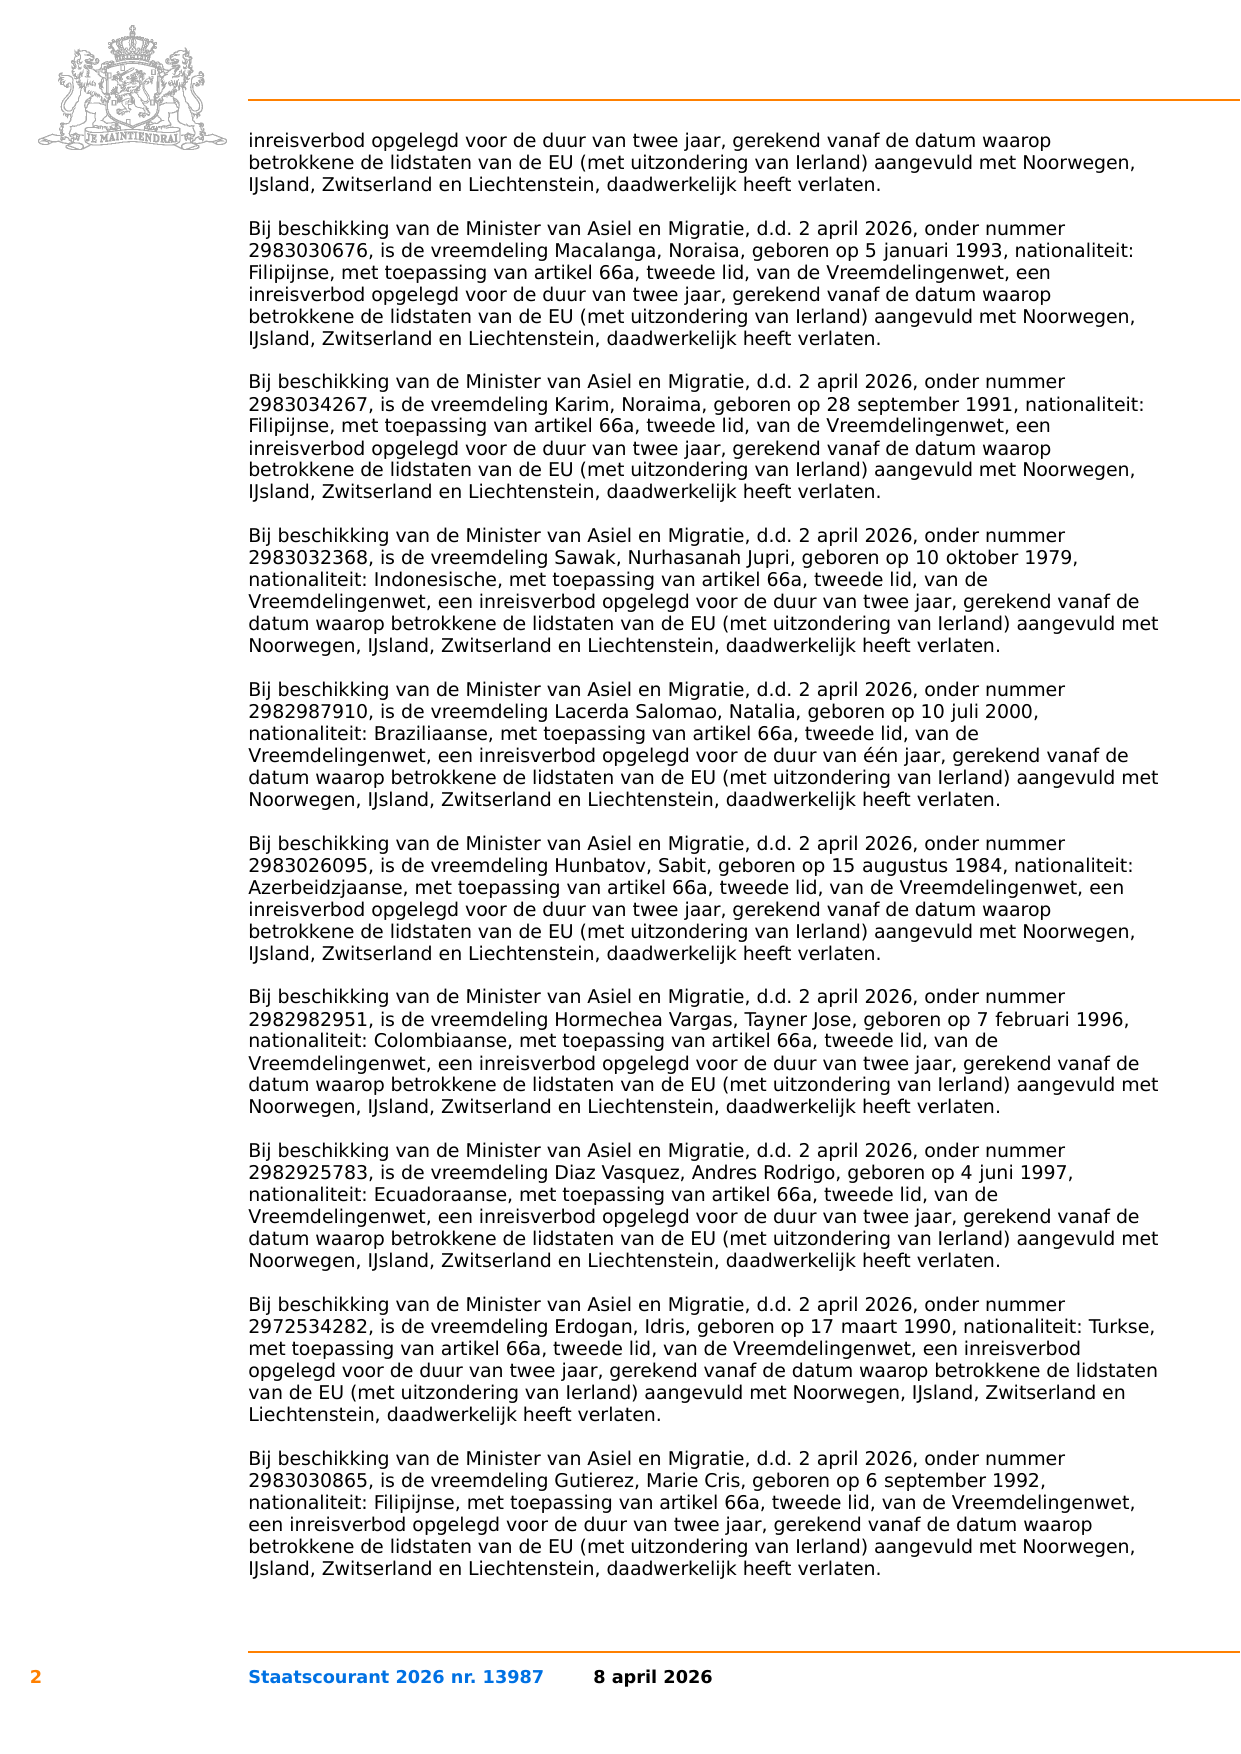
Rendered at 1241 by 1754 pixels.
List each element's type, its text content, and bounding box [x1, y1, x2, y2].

text Bij beschikking van de Minister van Asiel en Migratie, d.d. 2 april 2026, onder nummer 2982925783, is de vreemdeling Diaz Vasquez, Andres Rodrigo, geboren op 4 juni 1997, nationaliteit: Ecuadoraanse, met toepassing van artikel 66a, tweede lid, van de Vreemdelingenwet, een inreisverbod opgelegd voor de duur van twee jaar, gerekend vanaf de datum waarop betrokkene de lidstaten van de EU (met uitzondering van Ierland) aangevuld met Noorwegen, IJsland, Zwitserland en Liechtenstein, daadwerkelijk heeft verlaten. [248, 1140, 1163, 1272]
text Bij beschikking van de Minister van Asiel en Migratie, d.d. 2 april 2026, onder nummer 2972534282, is de vreemdeling Erdogan, Idris, geboren op 17 maart 1990, nationaliteit: Turkse, met toepassing van artikel 66a, tweede lid, van de Vreemdelingenwet, een inreisverbod opgelegd voor de duur van twee jaar, gerekend vanaf de datum waarop betrokkene de lidstaten van de EU (met uitzondering van Ierland) aangevuld met Noorwegen, IJsland, Zwitserland en Liechtenstein, daadwerkelijk heeft verlaten. [248, 1294, 1163, 1426]
text Bij beschikking van de Minister van Asiel en Migratie, d.d. 2 april 2026, onder nummer 2983030865, is de vreemdeling Gutierez, Marie Cris, geboren op 6 september 1992, nationaliteit: Filipijnse, met toepassing van artikel 66a, tweede lid, van de Vreemdelingenwet, een inreisverbod opgelegd voor de duur van twee jaar, gerekend vanaf de datum waarop betrokkene de lidstaten van de EU (met uitzondering van Ierland) aangevuld met Noorwegen, IJsland, Zwitserland en Liechtenstein, daadwerkelijk heeft verlaten. [248, 1448, 1163, 1579]
text Bij beschikking van de Minister van Asiel en Migratie, d.d. 2 april 2026, onder nummer 2983030676, is de vreemdeling Macalanga, Noraisa, geboren op 5 januari 1993, nationaliteit: Filipijnse, met toepassing van artikel 66a, tweede lid, van de Vreemdelingenwet, een inreisverbod opgelegd voor de duur van twee jaar, gerekend vanaf de datum waarop betrokkene de lidstaten van de EU (met uitzondering van Ierland) aangevuld met Noorwegen, IJsland, Zwitserland en Liechtenstein, daadwerkelijk heeft verlaten. [248, 218, 1163, 349]
picture [38, 25, 227, 150]
text Bij beschikking van de Minister van Asiel en Migratie, d.d. 2 april 2026, onder nummer 2982982951, is de vreemdeling Hormechea Vargas, Tayner Jose, geboren op 7 februari 1996, nationaliteit: Colombiaanse, met toepassing van artikel 66a, tweede lid, van de Vreemdelingenwet, een inreisverbod opgelegd voor de duur van twee jaar, gerekend vanaf de datum waarop betrokkene de lidstaten van de EU (met uitzondering van Ierland) aangevuld met Noorwegen, IJsland, Zwitserland en Liechtenstein, daadwerkelijk heeft verlaten. [248, 986, 1163, 1118]
text Bij beschikking van de Minister van Asiel en Migratie, d.d. 2 april 2026, onder nummer 2983034267, is de vreemdeling Karim, Noraima, geboren op 28 september 1991, nationaliteit: Filipijnse, met toepassing van artikel 66a, tweede lid, van de Vreemdelingenwet, een inreisverbod opgelegd voor de duur van twee jaar, gerekend vanaf de datum waarop betrokkene de lidstaten van de EU (met uitzondering van Ierland) aangevuld met Noorwegen, IJsland, Zwitserland en Liechtenstein, daadwerkelijk heeft verlaten. [248, 371, 1163, 503]
text inreisverbod opgelegd voor de duur van twee jaar, gerekend vanaf de datum waarop betrokkene de lidstaten van de EU (met uitzondering van Ierland) aangevuld met Noorwegen, IJsland, Zwitserland en Liechtenstein, daadwerkelijk heeft verlaten. [248, 130, 1163, 196]
text Bij beschikking van de Minister van Asiel en Migratie, d.d. 2 april 2026, onder nummer 2982987910, is de vreemdeling Lacerda Salomao, Natalia, geboren op 10 juli 2000, nationaliteit: Braziliaanse, met toepassing van artikel 66a, tweede lid, van de Vreemdelingenwet, een inreisverbod opgelegd voor de duur van één jaar, gerekend vanaf de datum waarop betrokkene de lidstaten van de EU (met uitzondering van Ierland) aangevuld met Noorwegen, IJsland, Zwitserland en Liechtenstein, daadwerkelijk heeft verlaten. [248, 679, 1163, 811]
text Bij beschikking van de Minister van Asiel en Migratie, d.d. 2 april 2026, onder nummer 2983026095, is de vreemdeling Hunbatov, Sabit, geboren op 15 augustus 1984, nationaliteit: Azerbeidzjaanse, met toepassing van artikel 66a, tweede lid, van de Vreemdelingenwet, een inreisverbod opgelegd voor de duur van twee jaar, gerekend vanaf de datum waarop betrokkene de lidstaten van de EU (met uitzondering van Ierland) aangevuld met Noorwegen, IJsland, Zwitserland en Liechtenstein, daadwerkelijk heeft verlaten. [248, 833, 1163, 964]
text Bij beschikking van de Minister van Asiel en Migratie, d.d. 2 april 2026, onder nummer 2983032368, is de vreemdeling Sawak, Nurhasanah Jupri, geboren op 10 oktober 1979, nationaliteit: Indonesische, met toepassing van artikel 66a, tweede lid, van de Vreemdelingenwet, een inreisverbod opgelegd voor de duur van twee jaar, gerekend vanaf de datum waarop betrokkene de lidstaten van de EU (met uitzondering van Ierland) aangevuld met Noorwegen, IJsland, Zwitserland en Liechtenstein, daadwerkelijk heeft verlaten. [248, 525, 1163, 657]
